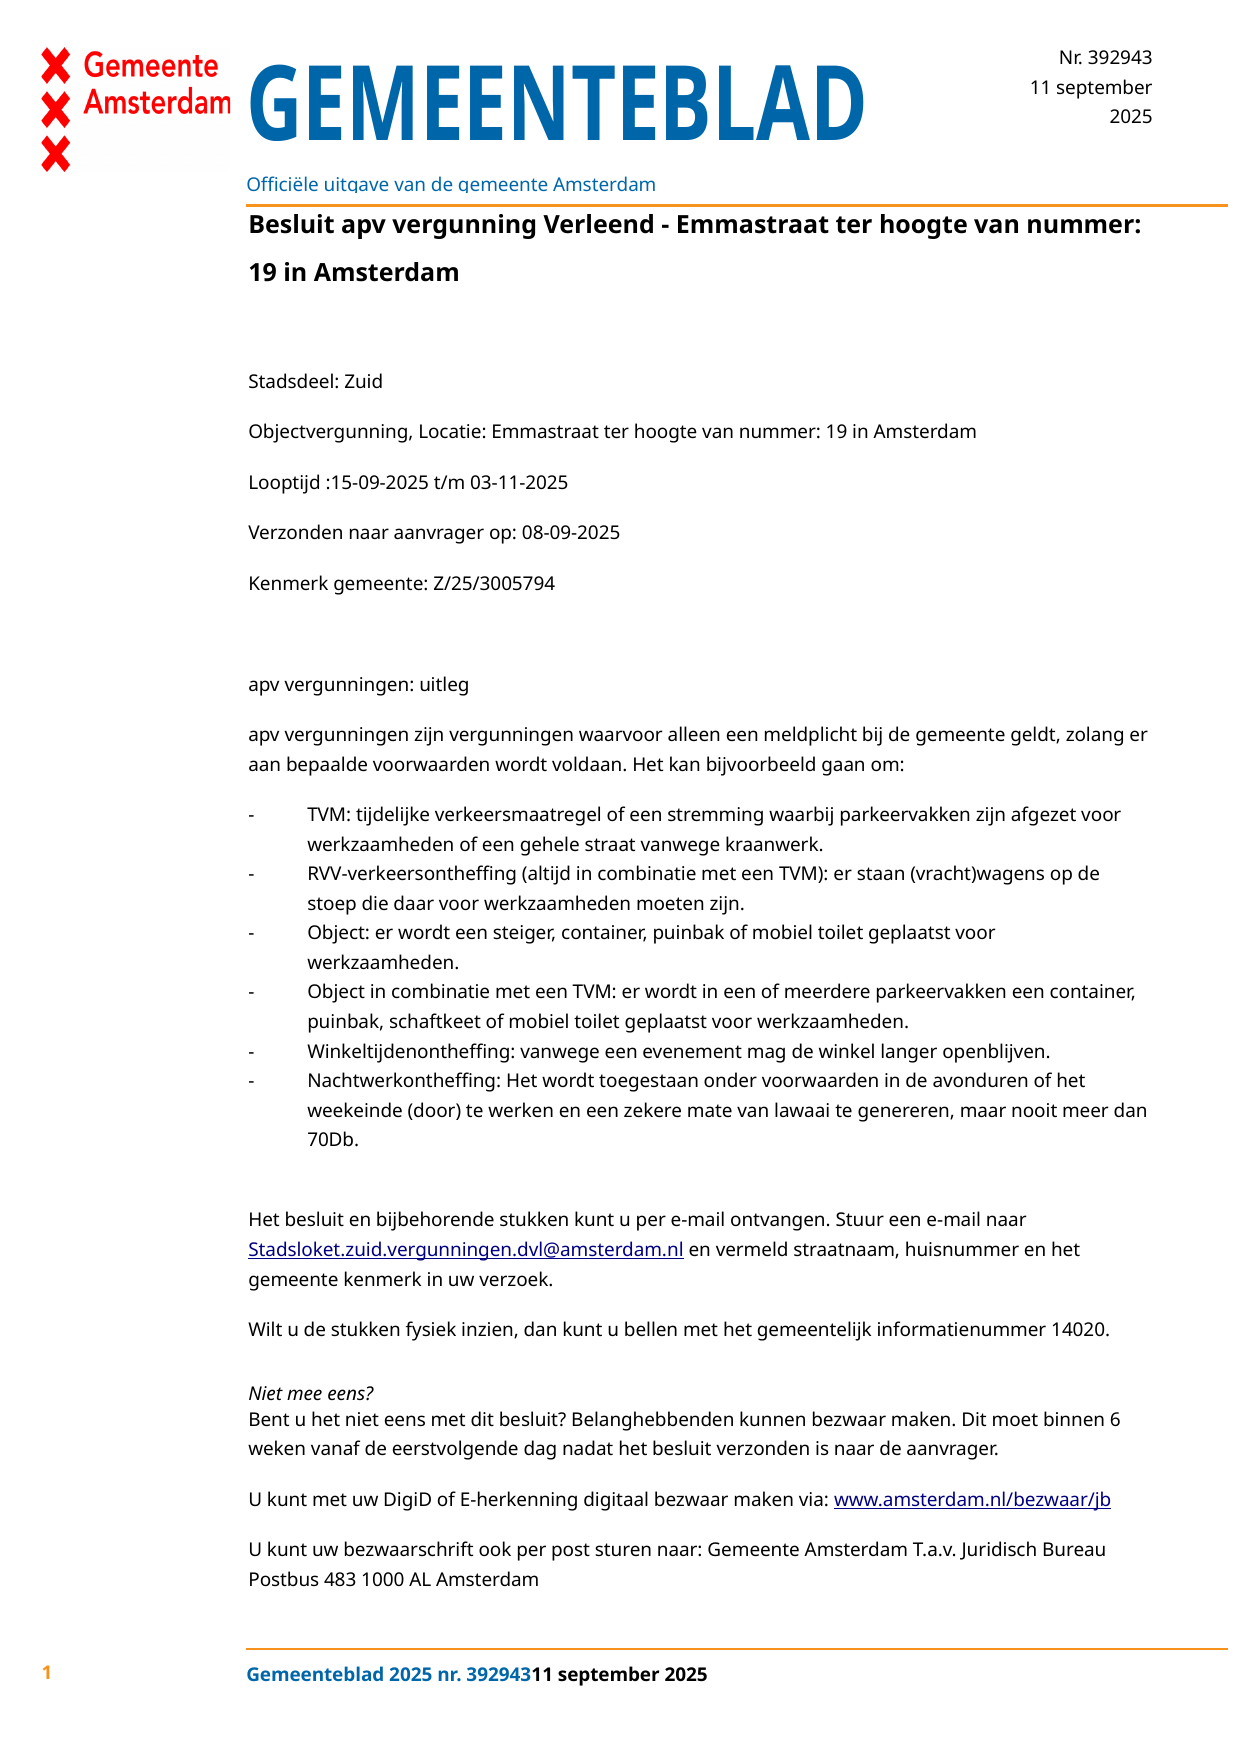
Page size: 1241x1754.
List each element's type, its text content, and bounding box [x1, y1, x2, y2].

text apv vergunningen zijn vergunningen waarvoor alleen een meldplicht bij de gemeente geldt, zolang er aan bepaalde voorwaarden wordt voldaan. Het kan bijvoorbeeld gaan om: [248, 721, 1152, 777]
list Winkeltijdenontheffing: vanwege een evenement mag de winkel langer openblijven. [248, 1038, 1152, 1064]
picture [41, 47, 231, 172]
text Bent u het niet eens met dit besluit? Belanghebbenden kunnen bezwaar maken. Dit moet binnen 6 weken vanaf de eerstvolgende dag nadat het besluit verzonden is naar de aanvrager. [248, 1406, 1152, 1461]
text U kunt met uw DigiD of E-herkenning digitaal bezwaar maken via: www.amsterdam.nl/bezwaar/jb [248, 1486, 1152, 1512]
text Het besluit en bijbehorende stukken kunt u per e-mail ontvangen. Stuur een e-mail naar Stadsloket.zuid.vergunningen.dvl@amsterdam.nl en vermeld straatnaam, huisnummer en het gemeente kenmerk in uw verzoek. [248, 1207, 1152, 1292]
text Kenmerk gemeente: Z/25/3005794 [248, 570, 1152, 596]
text Niet mee eens? [248, 1380, 1152, 1406]
list TVM: tijdelijke verkeersmaatregel of een stremming waarbij parkeervakken zijn afgezet voor werkzaamheden of een gehele straat vanwege kraanwerk. [248, 801, 1152, 857]
text Stadsdeel: Zuid [248, 368, 1152, 394]
text Looptijd :15-09-2025 t/m 03-11-2025 [248, 469, 1152, 495]
text U kunt uw bezwaarschrift ook per post sturen naar: Gemeente Amsterdam T.a.v. Juridisch Bureau Postbus 483 1000 AL Amsterdam [248, 1536, 1152, 1592]
text apv vergunningen: uitleg [248, 671, 1152, 697]
list Object: er wordt een steiger, container, puinbak of mobiel toilet geplaatst voor werkzaamheden. [248, 919, 1152, 975]
list Nachtwerkontheffing: Het wordt toegestaan onder voorwaarden in de avonduren of het weekeinde (door) te werken en een zekere mate van lawaai te genereren, maar nooit meer dan 70Db. [248, 1067, 1152, 1152]
list RVV-verkeersontheffing (altijd in combinatie met een TVM): er staan (vracht)wagens op de stoep die daar voor werkzaamheden moeten zijn. [248, 860, 1152, 916]
text Besluit apv vergunning Verleend - Emmastraat ter hoogte van nummer: 19 in Amsterdam [248, 207, 1152, 288]
text Wilt u de stukken fysiek inzien, dan kunt u bellen met het gemeentelijk informatienummer 14020. [248, 1316, 1152, 1342]
text Objectvergunning, Locatie: Emmastraat ter hoogte van nummer: 19 in Amsterdam [248, 419, 1152, 444]
text Verzonden naar aanvrager op: 08-09-2025 [248, 519, 1152, 545]
list Object in combinatie met een TVM: er wordt in een of meerdere parkeervakken een container, puinbak, schaftkeet of mobiel toilet geplaatst voor werkzaamheden. [248, 979, 1152, 1034]
